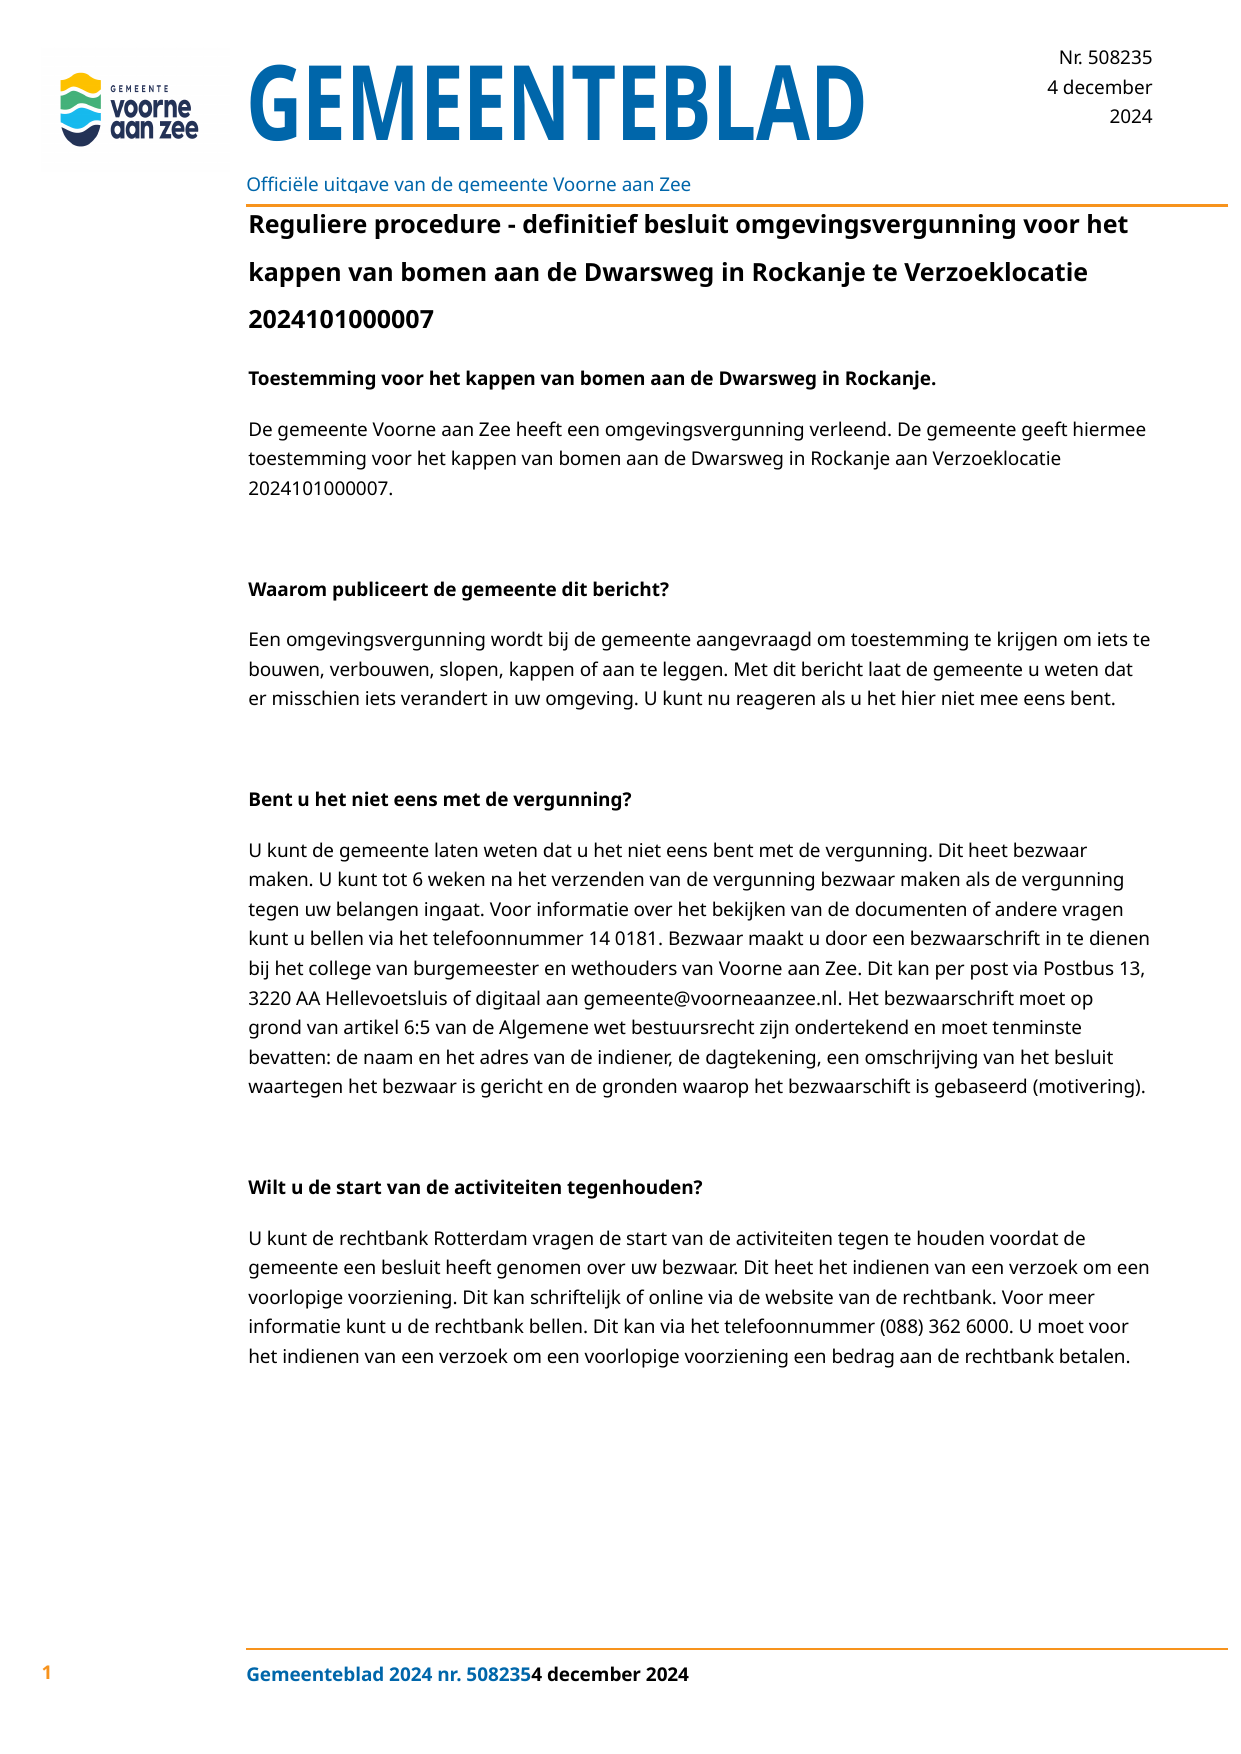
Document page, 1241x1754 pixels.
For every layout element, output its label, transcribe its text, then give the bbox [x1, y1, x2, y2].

text De gemeente Voorne aan Zee heeft een omgevingsvergunning verleend. De gemeente geeft hiermee toestemming voor het kappen van bomen aan de Dwarsweg in Rockanje aan Verzoeklocatie 2024101000007. [248, 416, 1152, 501]
text Waarom publiceert de gemeente dit bericht? [248, 576, 1152, 602]
text Wilt u de start van de activiteiten tegenhouden? [248, 1174, 1152, 1200]
picture [41, 47, 231, 172]
text U kunt de gemeente laten weten dat u het niet eens bent met de vergunning. Dit heet bezwaar maken. U kunt tot 6 weken na het verzenden van de vergunning bezwaar maken als de vergunning tegen uw belangen ingaat. Voor informatie over het bekijken van de documenten of andere vragen kunt u bellen via het telefoonnummer 14 0181. Bezwaar maakt u door een bezwaarschrift in te dienen bij het college van burgemeester en wethouders van Voorne aan Zee. Dit kan per post via Postbus 13, 3220 AA Hellevoetsluis of digitaal aan gemeente@voorneaanzee.nl. Het bezwaarschrift moet op grond van artikel 6:5 van de Algemene wet bestuursrecht zijn ondertekend en moet tenminste bevatten: de naam en het adres van de indiener, de dagtekening, een omschrijving van het besluit waartegen het bezwaar is gericht en de gronden waarop het bezwaarschift is gebaseerd (motivering). [248, 837, 1152, 1099]
text Bent u het niet eens met de vergunning? [248, 786, 1152, 812]
text Reguliere procedure - definitief besluit omgevingsvergunning voor het kappen van bomen aan de Dwarsweg in Rockanje te Verzoeklocatie 2024101000007 [248, 207, 1152, 336]
text U kunt de rechtbank Rotterdam vragen de start van de activiteiten tegen te houden voordat de gemeente een besluit heeft genomen over uw bezwaar. Dit heet het indienen van een verzoek om een voorlopige voorziening. Dit kan schriftelijk of online via de website van de rechtbank. Voor meer informatie kunt u de rechtbank bellen. Dit kan via het telefoonnummer (088) 362 6000. U moet voor het indienen van een verzoek om een voorlopige voorziening een bedrag aan de rechtbank betalen. [248, 1225, 1152, 1369]
text Een omgevingsvergunning wordt bij de gemeente aangevraagd om toestemming te krijgen om iets te bouwen, verbouwen, slopen, kappen of aan te leggen. Met dit bericht laat de gemeente u weten dat er misschien iets verandert in uw omgeving. U kunt nu reageren als u het hier niet mee eens bent. [248, 626, 1152, 711]
text Toestemming voor het kappen van bomen aan de Dwarsweg in Rockanje. [248, 366, 1152, 391]
